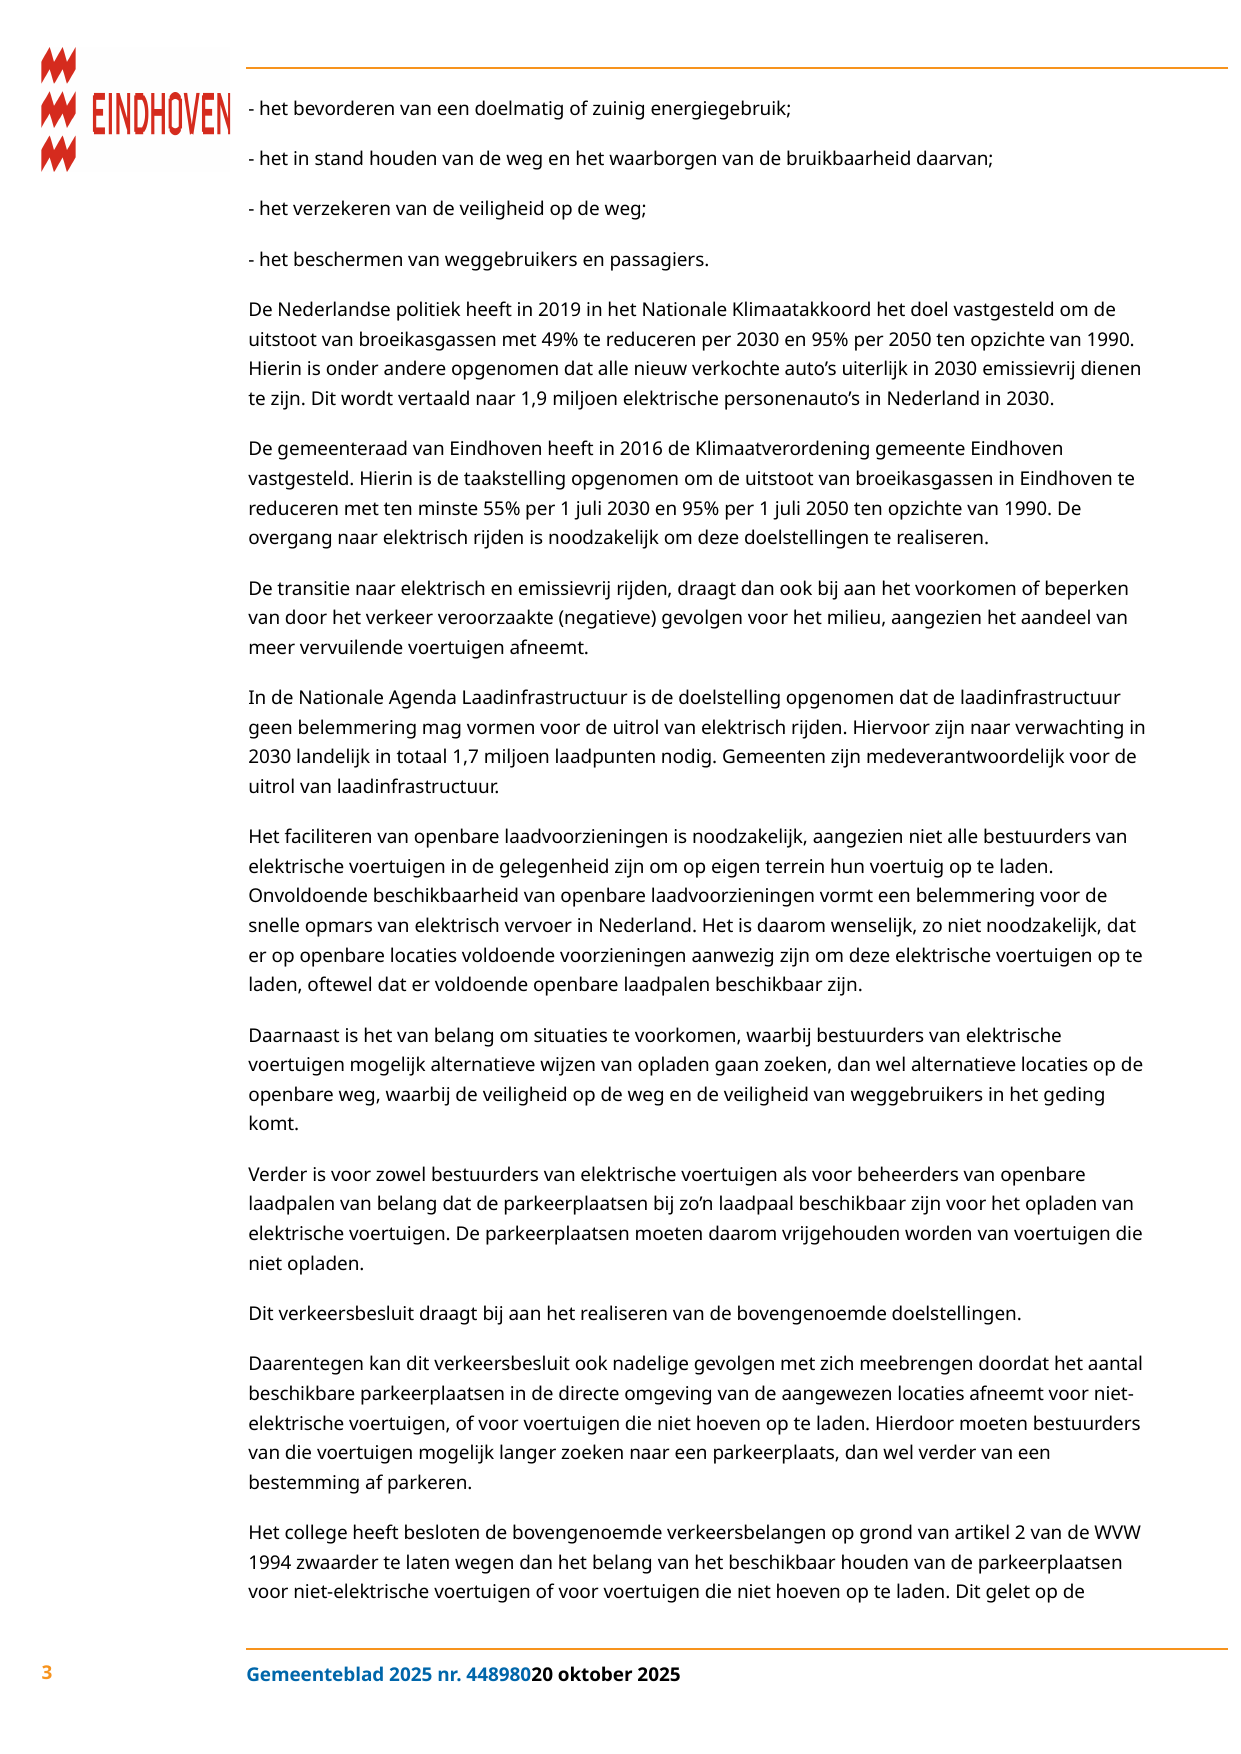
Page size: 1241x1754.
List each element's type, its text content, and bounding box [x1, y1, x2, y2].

text Het faciliteren van openbare laadvoorzieningen is noodzakelijk, aangezien niet alle bestuurders van elektrische voertuigen in de gelegenheid zijn om op eigen terrein hun voertuig op te laden. Onvoldoende beschikbaarheid van openbare laadvoorzieningen vormt een belemmering voor de snelle opmars van elektrisch vervoer in Nederland. Het is daarom wenselijk, zo niet noodzakelijk, dat er op openbare locaties voldoende voorzieningen aanwezig zijn om deze elektrische voertuigen op te laden, oftewel dat er voldoende openbare laadpalen beschikbaar zijn. [248, 823, 1152, 997]
text Verder is voor zowel bestuurders van elektrische voertuigen als voor beheerders van openbare laadpalen van belang dat de parkeerplaatsen bij zo’n laadpaal beschikbaar zijn voor het opladen van elektrische voertuigen. De parkeerplaatsen moeten daarom vrijgehouden worden van voertuigen die niet opladen. [248, 1161, 1152, 1276]
text De gemeenteraad van Eindhoven heeft in 2016 de Klimaatverordening gemeente Eindhoven vastgesteld. Hierin is de taakstelling opgenomen om de uitstoot van broeikasgassen in Eindhoven te reduceren met ten minste 55% per 1 juli 2030 en 95% per 1 juli 2050 ten opzichte van 1990. De overgang naar elektrisch rijden is noodzakelijk om deze doelstellingen te realiseren. [248, 436, 1152, 550]
text Daarnaast is het van belang om situaties te voorkomen, waarbij bestuurders van elektrische voertuigen mogelijk alternatieve wijzen van opladen gaan zoeken, dan wel alternatieve locaties op de openbare weg, waarbij de veiligheid op de weg en de veiligheid van weggebruikers in het geding komt. [248, 1022, 1152, 1136]
text Het college heeft besloten de bovengenoemde verkeersbelangen op grond van artikel 2 van de WVW 1994 zwaarder te laten wegen dan het belang van het beschikbaar houden van de parkeerplaatsen voor niet-elektrische voertuigen of voor voertuigen die niet hoeven op te laden. Dit gelet op de [248, 1519, 1152, 1604]
text De transitie naar elektrisch en emissievrij rijden, draagt dan ook bij aan het voorkomen of beperken van door het verkeer veroorzaakte (negatieve) gevolgen voor het milieu, aangezien het aandeel van meer vervuilende voertuigen afneemt. [248, 575, 1152, 660]
text In de Nationale Agenda Laadinfrastructuur is de doelstelling opgenomen dat de laadinfrastructuur geen belemmering mag vormen voor de uitrol van elektrisch rijden. Hiervoor zijn naar verwachting in 2030 landelijk in totaal 1,7 miljoen laadpunten nodig. Gemeenten zijn medeverantwoordelijk voor de uitrol van laadinfrastructuur. [248, 684, 1152, 799]
text - het beschermen van weggebruikers en passagiers. [248, 246, 1152, 272]
picture [41, 47, 231, 172]
text De Nederlandse politiek heeft in 2019 in het Nationale Klimaatakkoord het doel vastgesteld om de uitstoot van broeikasgassen met 49% te reduceren per 2030 en 95% per 2050 ten opzichte van 1990. Hierin is onder andere opgenomen dat alle nieuw verkochte auto’s uiterlijk in 2030 emissievrij dienen te zijn. Dit wordt vertaald naar 1,9 miljoen elektrische personenauto’s in Nederland in 2030. [248, 296, 1152, 411]
text - het in stand houden van de weg en het waarborgen van de bruikbaarheid daarvan; [248, 145, 1152, 171]
text Dit verkeersbesluit draagt bij aan het realiseren van de bovengenoemde doelstellingen. [248, 1300, 1152, 1326]
text Daarentegen kan dit verkeersbesluit ook nadelige gevolgen met zich meebrengen doordat het aantal beschikbare parkeerplaatsen in de directe omgeving van de aangewezen locaties afneemt voor niet-elektrische voertuigen, of voor voertuigen die niet hoeven op te laden. Hierdoor moeten bestuurders van die voertuigen mogelijk langer zoeken naar een parkeerplaats, dan wel verder van een bestemming af parkeren. [248, 1351, 1152, 1495]
text - het verzekeren van de veiligheid op de weg; [248, 196, 1152, 221]
text - het bevorderen van een doelmatig of zuinig energiegebruik; [248, 95, 1152, 121]
